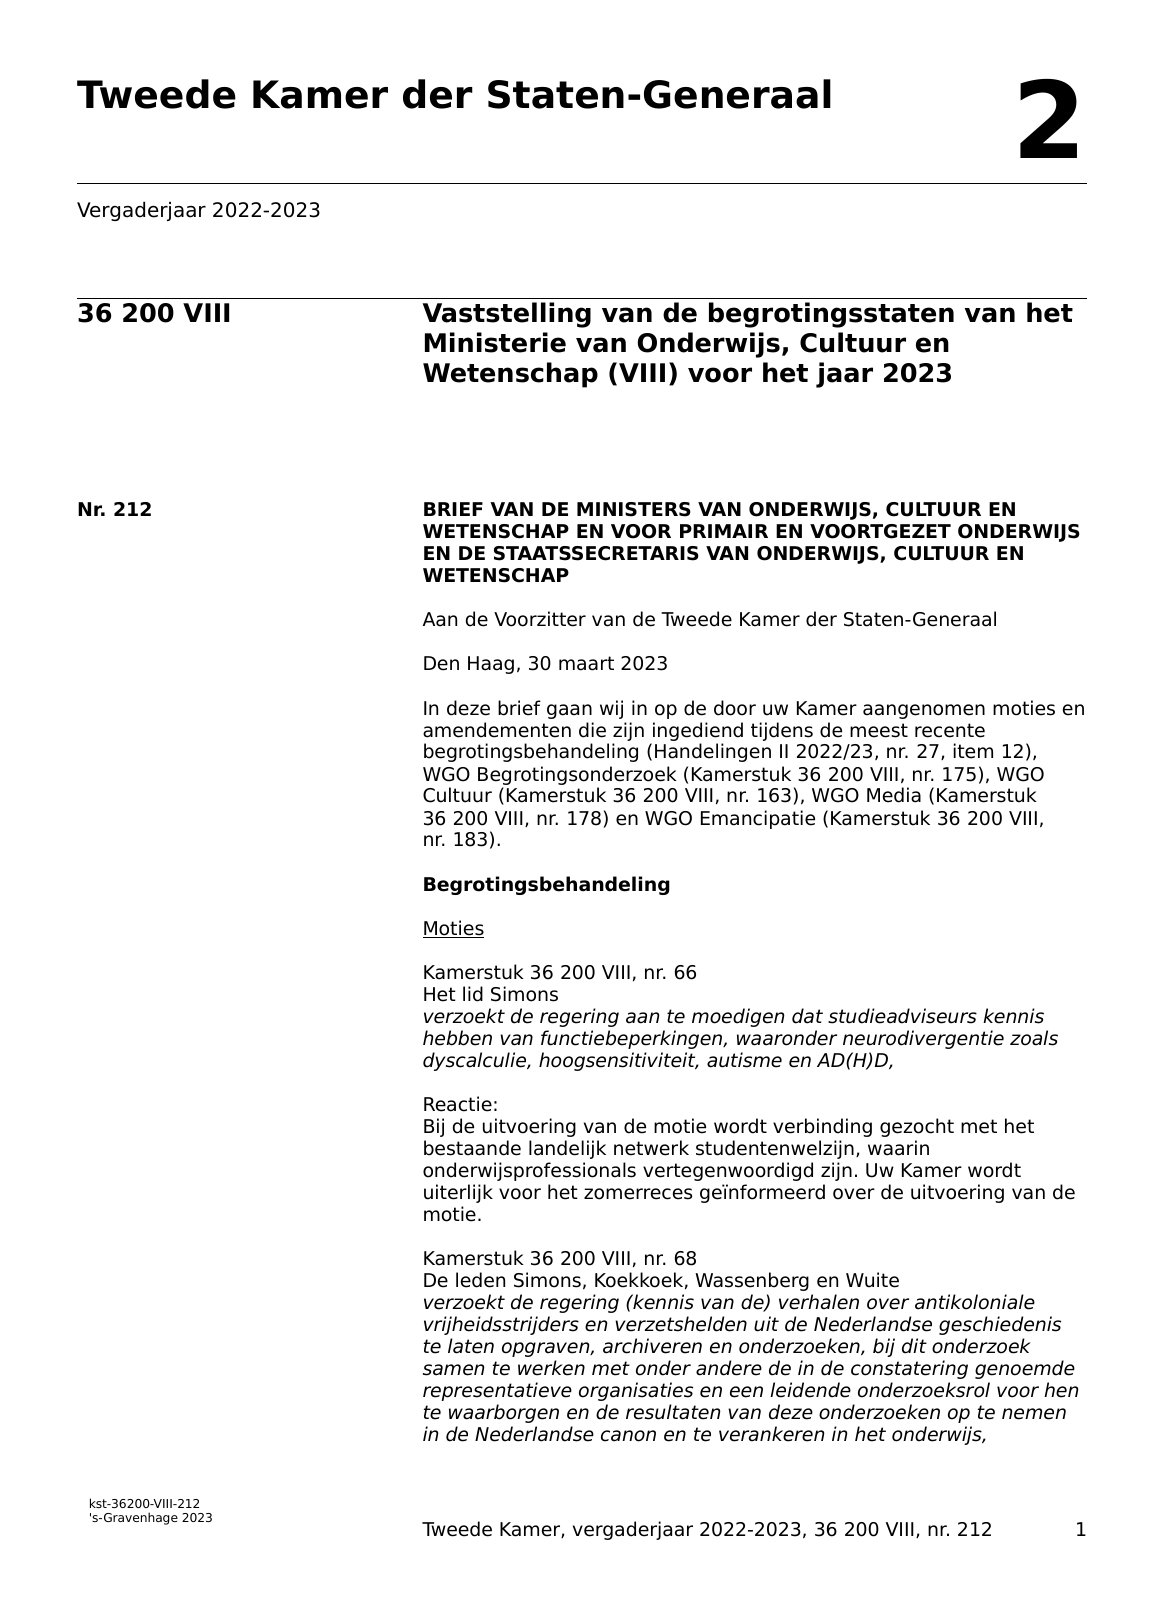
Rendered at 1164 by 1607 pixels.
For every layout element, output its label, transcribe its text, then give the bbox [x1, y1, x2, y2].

text De leden Simons, Koekkoek, Wassenberg en Wuite [422, 1270, 1087, 1292]
text Bij de uitvoering van de motie wordt verbinding gezocht met het bestaande landelijk netwerk studentenwelzijn, waarin onderwijsprofessionals vertegenwoordigd zijn. Uw Kamer wordt uiterlijk voor het zomerreces geïnformeerd over de uitvoering van de motie. [422, 1116, 1087, 1226]
text Kamerstuk 36 200 VIII, nr. 66 [422, 962, 1087, 984]
table_header Tweede Kamer der Staten-Generaal [77, 59, 886, 183]
subtitle 36 200 VIII Vaststelling van de begrotingsstaten van het Ministerie van Onderwijs, Cultuur en Wetenschap (VIII) voor het jaar 2023 [77, 299, 1087, 388]
subtitle Moties [422, 918, 1087, 940]
text 's-Gravenhage 2023 [88, 1511, 323, 1525]
text Reactie: [422, 1094, 1087, 1116]
text verzoekt de regering aan te moedigen dat studieadviseurs kennis hebben van functiebeperkingen, waaronder neurodivergentie zoals dyscalculie, hoogsensitiviteit, autisme en AD(H)D, [422, 1006, 1087, 1072]
text kst-36200-VIII-212 [88, 1497, 323, 1511]
subtitle Nr. 212 BRIEF VAN DE MINISTERS VAN ONDERWIJS, CULTUUR EN WETENSCHAP EN VOOR PRIMAIR EN VOORTGEZET ONDERWIJS EN DE STAATSSECRETARIS VAN ONDERWIJS, CULTUUR EN WETENSCHAP [77, 499, 1087, 587]
text Kamerstuk 36 200 VIII, nr. 68 [422, 1248, 1087, 1270]
text Aan de Voorzitter van de Tweede Kamer der Staten-Generaal [422, 609, 1087, 631]
text Het lid Simons [422, 984, 1087, 1006]
text verzoekt de regering (kennis van de) verhalen over antikoloniale vrijheidsstrijders en verzetshelden uit de Nederlandse geschiedenis te laten opgraven, archiveren en onderzoeken, bij dit onderzoek samen te werken met onder andere de in de constatering genoemde representatieve organisaties en een leidende onderzoeksrol voor hen te waarborgen en de resultaten van deze onderzoeken op te nemen in de Nederlandse canon en te verankeren in het onderwijs, [422, 1292, 1087, 1446]
text Den Haag, 30 maart 2023 [422, 653, 1087, 675]
subtitle Begrotingsbehandeling [422, 873, 1087, 896]
table_header 2 [886, 59, 1087, 183]
table_cell Vergaderjaar 2022-2023 [77, 184, 1087, 298]
text In deze brief gaan wij in op de door uw Kamer aangenomen moties en amendementen die zijn ingediend tijdens de meest recente begrotingsbehandeling (Handelingen II 2022/23, nr. 27, item 12), WGO Begrotingsonderzoek (Kamerstuk 36 200 VIII, nr. 175), WGO Cultuur (Kamerstuk 36 200 VIII, nr. 163), WGO Media (Kamerstuk 36 200 VIII, nr. 178) en WGO Emancipatie (Kamerstuk 36 200 VIII, nr. 183). [422, 697, 1087, 851]
